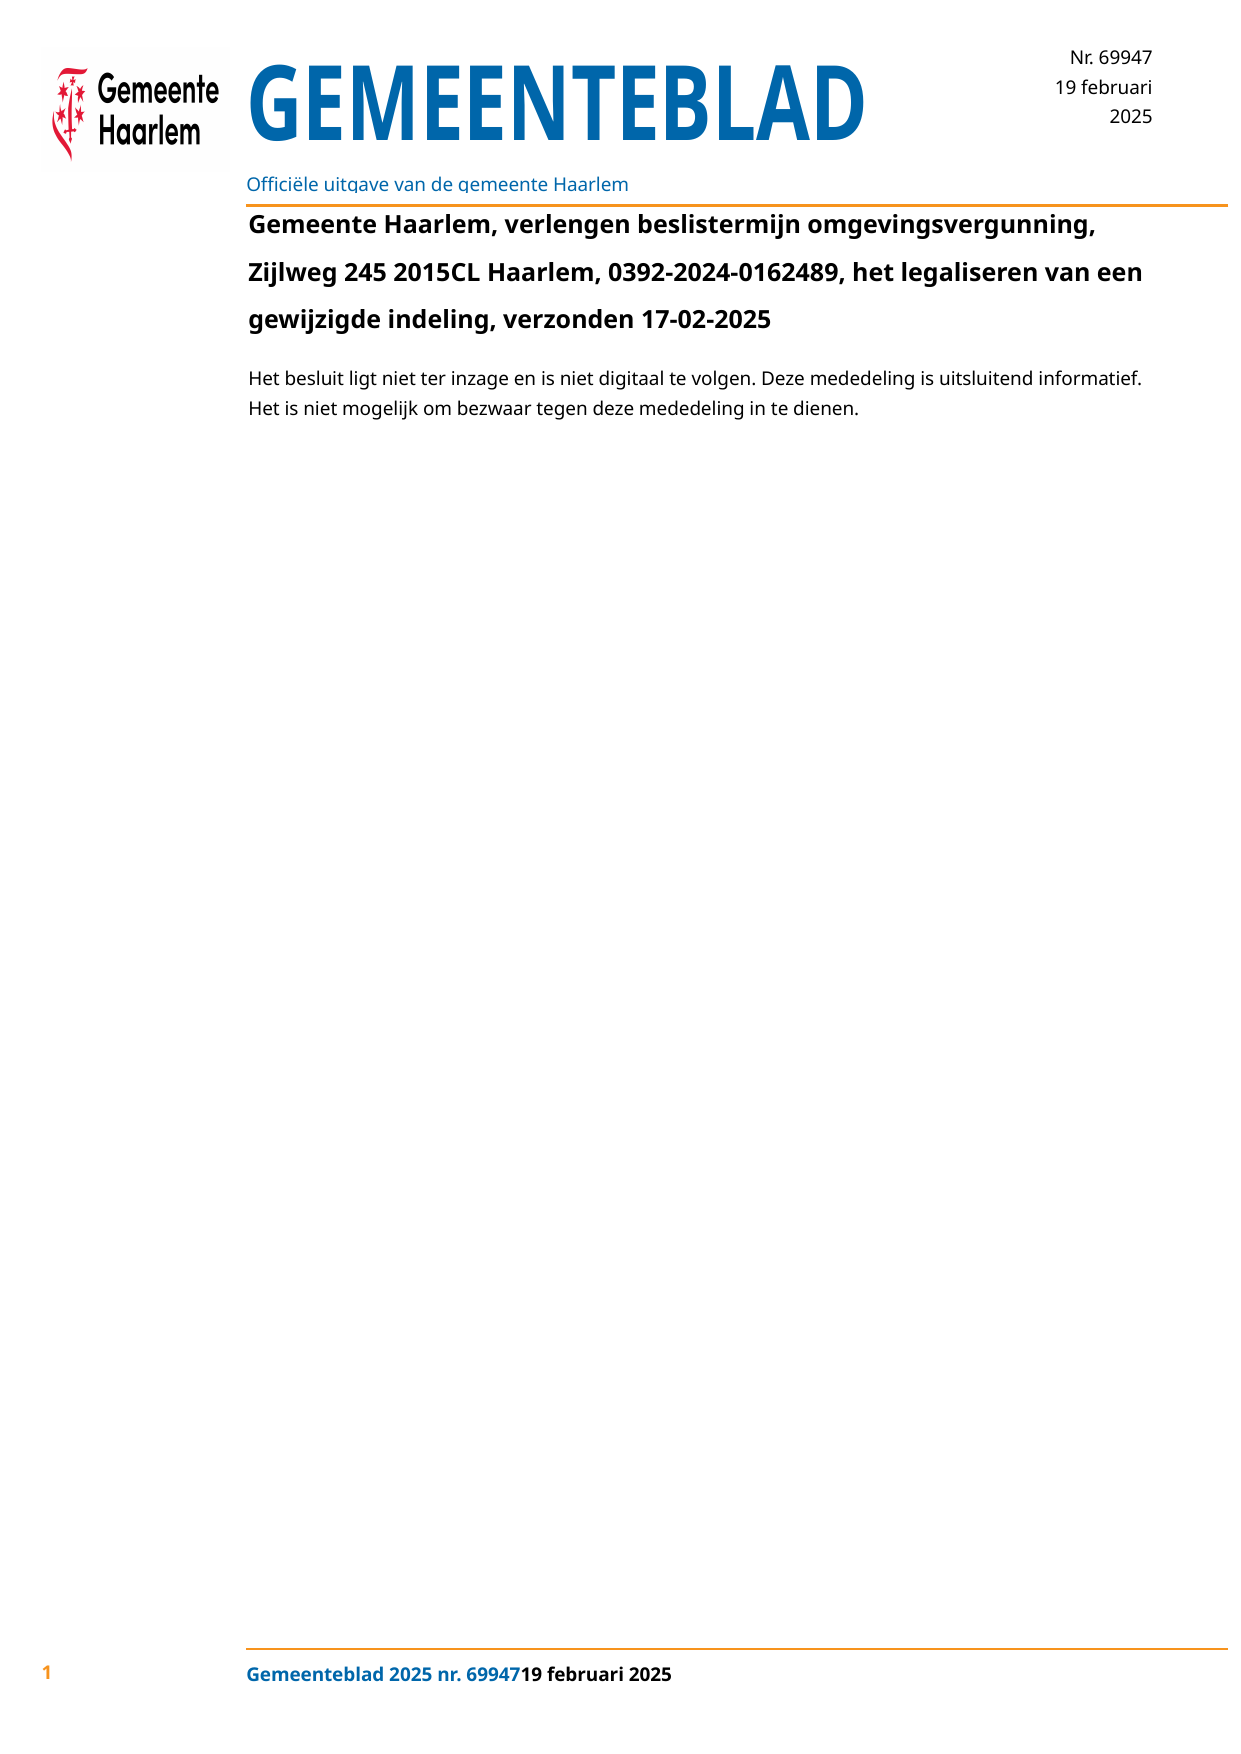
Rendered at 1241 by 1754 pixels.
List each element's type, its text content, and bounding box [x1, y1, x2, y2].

text Gemeente Haarlem, verlengen beslistermijn omgevingsvergunning, Zijlweg 245 2015CL Haarlem, 0392-2024-0162489, het legaliseren van een gewijzigde indeling, verzonden 17-02-2025 [248, 207, 1152, 336]
picture [41, 47, 231, 172]
text Het besluit ligt niet ter inzage en is niet digitaal te volgen. Deze mededeling is uitsluitend informatief. Het is niet mogelijk om bezwaar tegen deze mededeling in te dienen. [248, 366, 1152, 421]
